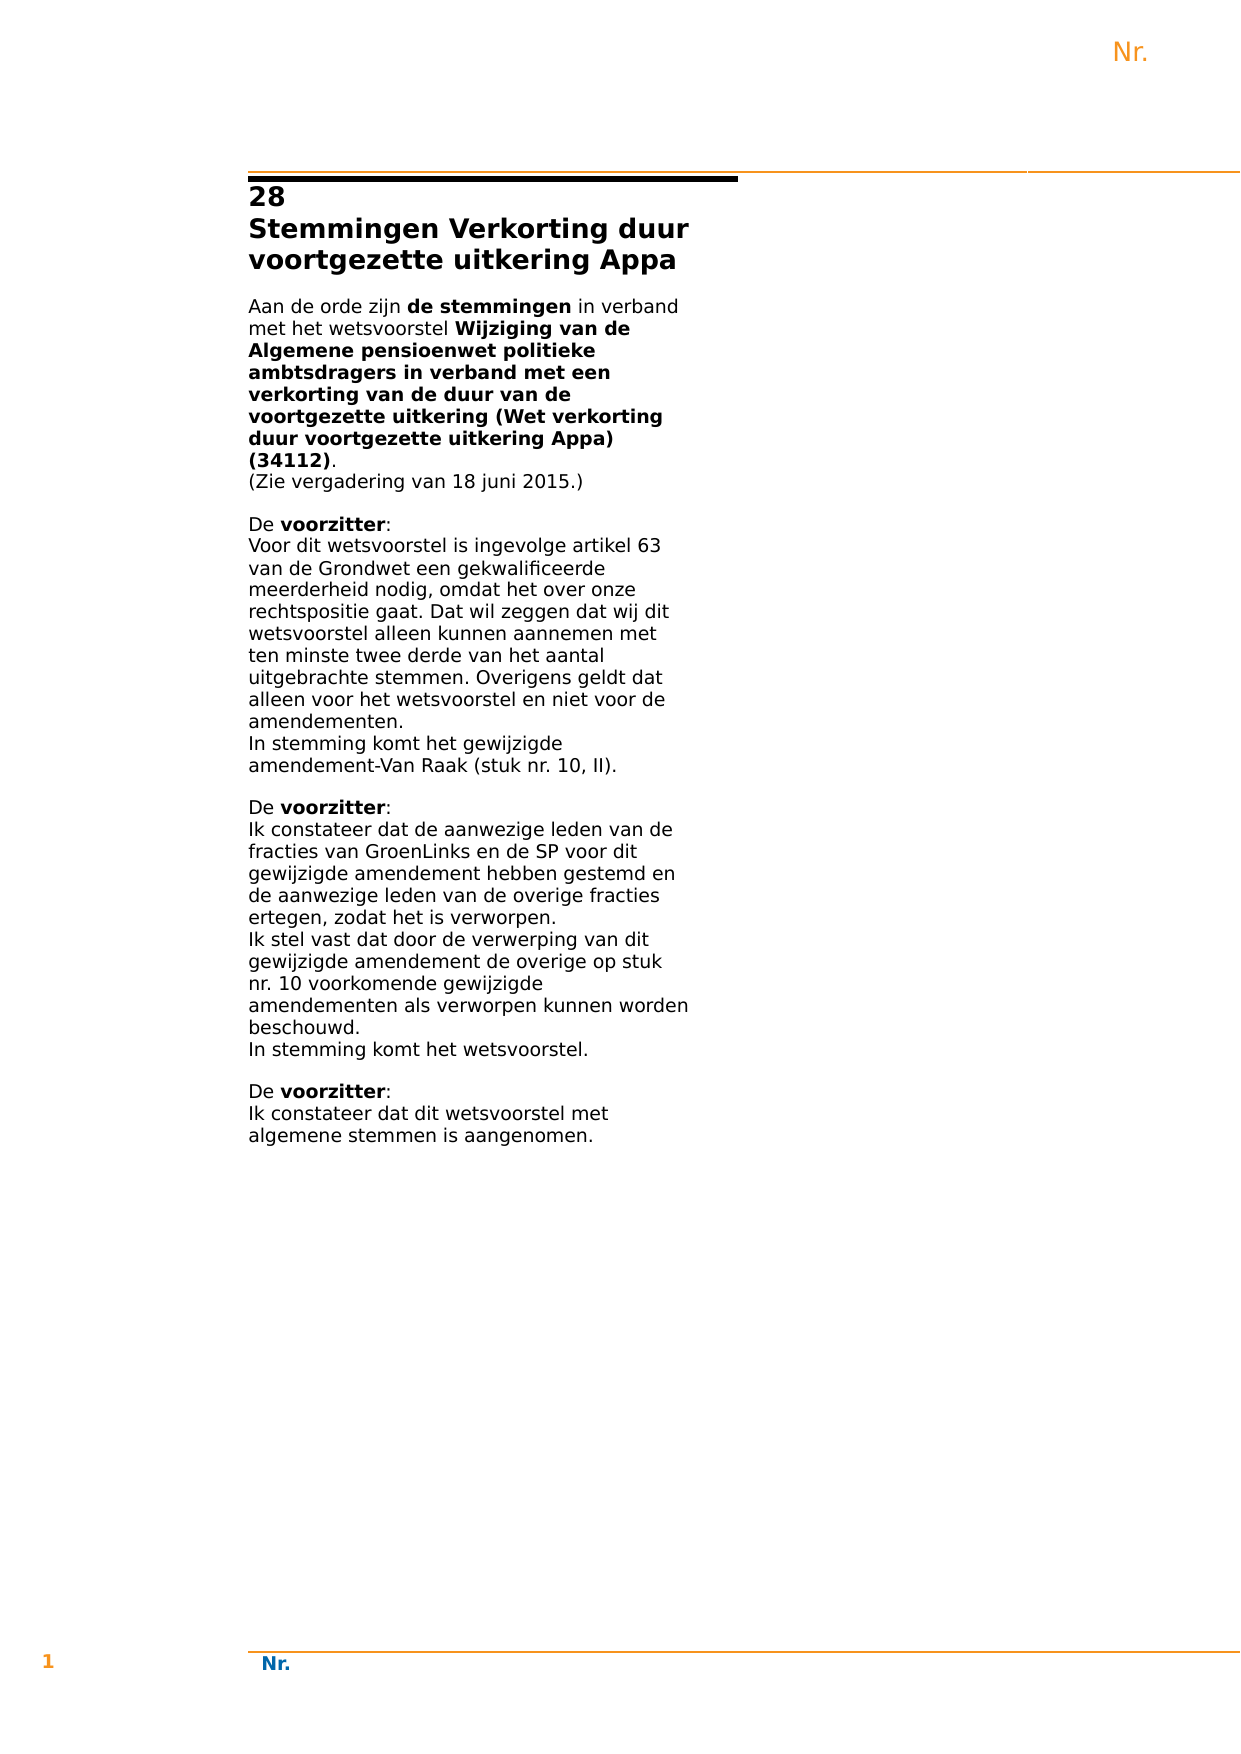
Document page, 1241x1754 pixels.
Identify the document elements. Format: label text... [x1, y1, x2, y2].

text Voor dit wetsvoorstel is ingevolge artikel 63 van de Grondwet een gekwalificeerde meerderheid nodig, omdat het over onze rechtspositie gaat. Dat wil zeggen dat wij dit wetsvoorstel alleen kunnen aannemen met ten minste twee derde van het aantal uitgebrachte stemmen. Overigens geldt dat alleen voor het wetsvoorstel en niet voor de amendementen. [248, 535, 691, 733]
text De voorzitter: [248, 797, 691, 819]
text In stemming komt het gewijzigde amendement-Van Raak (stuk nr. 10, II). [248, 733, 691, 777]
text (Zie vergadering van 18 juni 2015.) [248, 471, 691, 493]
text Ik constateer dat de aanwezige leden van de fracties van GroenLinks en de SP voor dit gewijzigde amendement hebben gestemd en de aanwezige leden van de overige fracties ertegen, zodat het is verworpen. [248, 819, 691, 929]
text In stemming komt het wetsvoorstel. [248, 1039, 691, 1061]
text De voorzitter: [248, 513, 691, 535]
title 28 Stemmingen Verkorting duur voortgezette uitkering Appa [248, 182, 691, 276]
text Aan de orde zijn de stemmingen in verband met het wetsvoorstel Wijziging van de Algemene pensioenwet politieke ambtsdragers in verband met een verkorting van de duur van de voortgezette uitkering (Wet verkorting duur voortgezette uitkering Appa) (34112). [248, 296, 691, 471]
text Ik stel vast dat door de verwerping van dit gewijzigde amendement de overige op stuk nr. 10 voorkomende gewijzigde amendementen als verworpen kunnen worden beschouwd. [248, 929, 691, 1039]
text Ik constateer dat dit wetsvoorstel met algemene stemmen is aangenomen. [248, 1103, 691, 1147]
text De voorzitter: [248, 1081, 691, 1103]
